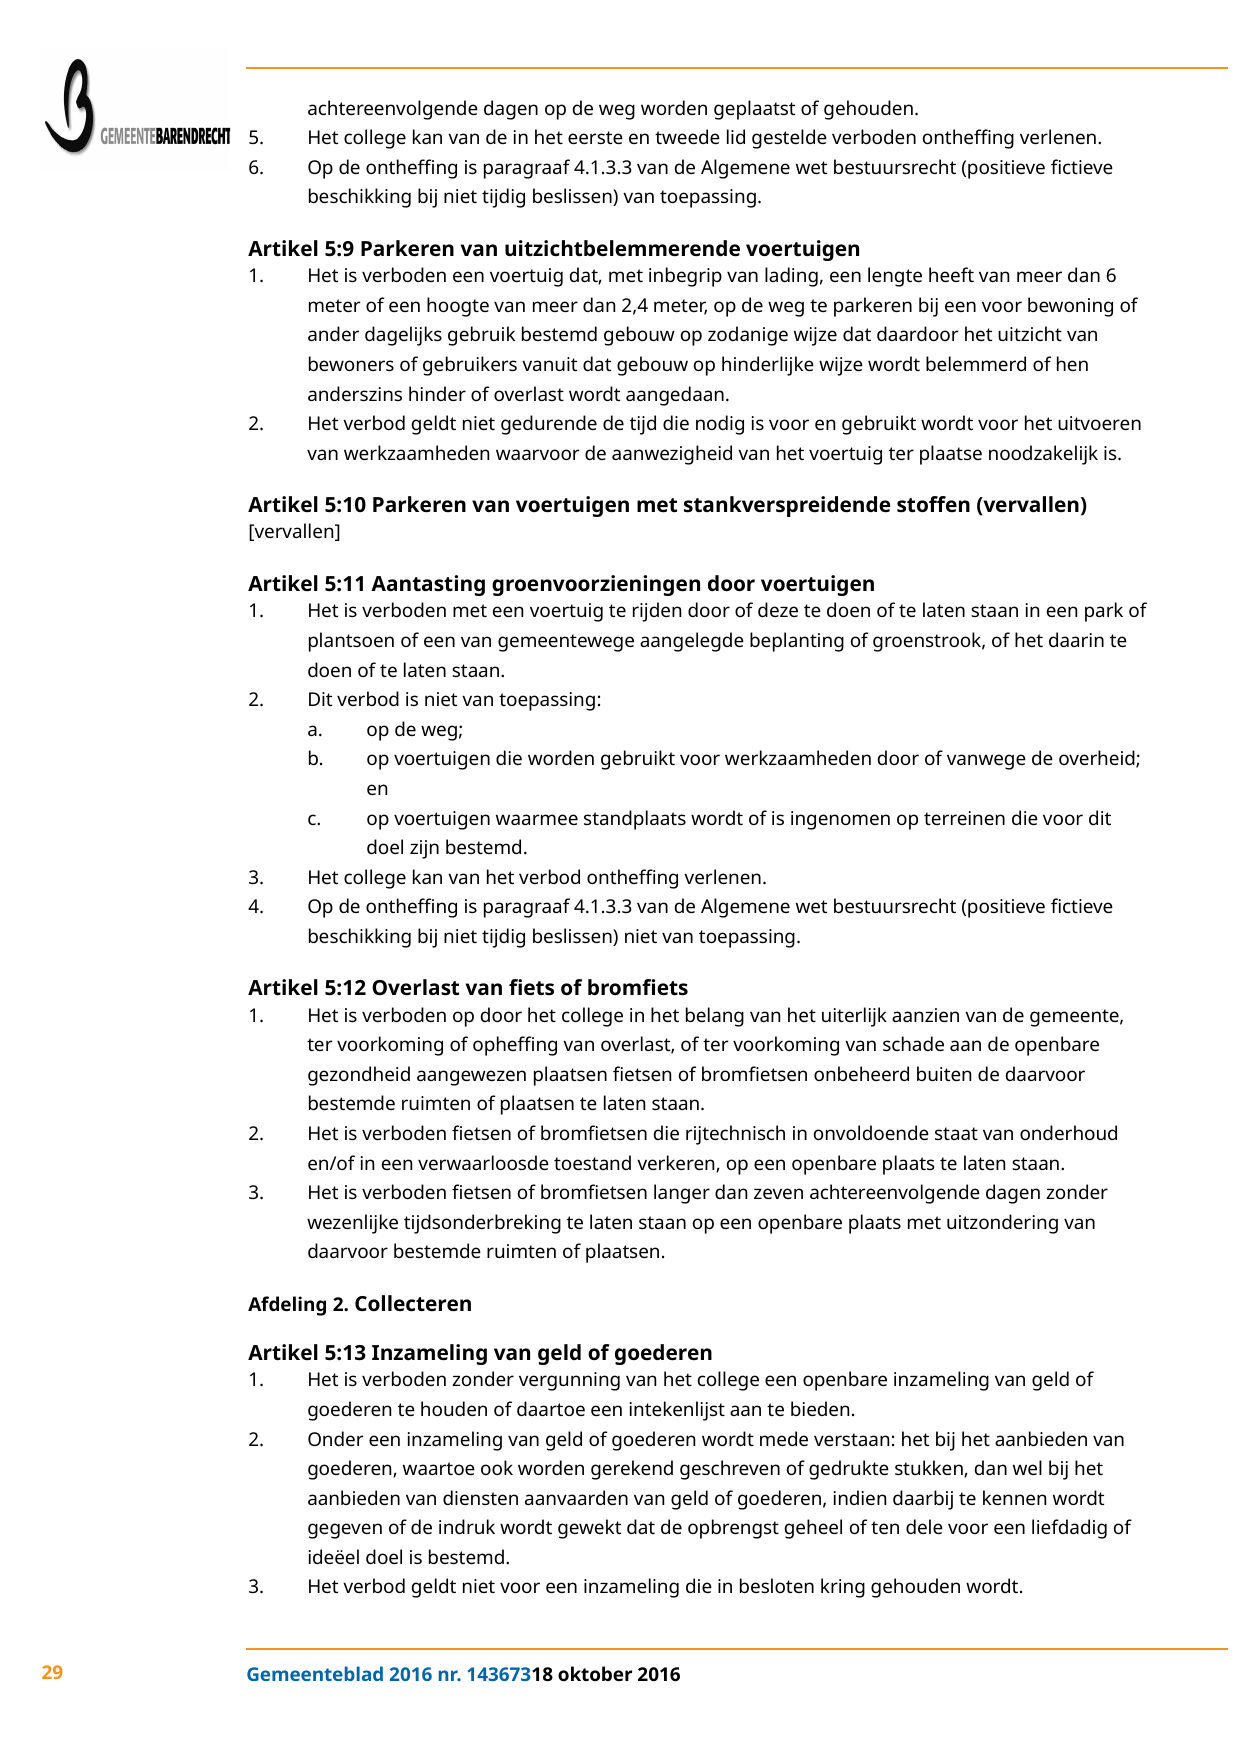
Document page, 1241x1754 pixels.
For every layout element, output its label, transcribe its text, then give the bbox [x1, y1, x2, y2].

list op de weg; [307, 716, 1152, 742]
text Artikel 5:12 Overlast van fiets of bromfiets [248, 973, 1152, 1002]
list Het verbod geldt niet gedurende de tijd die nodig is voor en gebruikt wordt voor het uitvoeren van werkzaamheden waarvoor de aanwezigheid van het voertuig ter plaatse noodzakelijk is. [248, 410, 1152, 466]
text Afdeling 2. Collecteren [248, 1289, 1152, 1317]
list Het is verboden met een voertuig te rijden door of deze te doen of te laten staan in een park of plantsoen of een van gemeentewege aangelegde beplanting of groenstrook, of het daarin te doen of te laten staan. [248, 598, 1152, 682]
text [vervallen] [248, 519, 1152, 544]
list Het verbod geldt niet voor een inzameling die in besloten kring gehouden wordt. [248, 1574, 1152, 1599]
text Artikel 5:9 Parkeren van uitzichtbelemmerende voertuigen [248, 234, 1152, 262]
list Dit verbod is niet van toepassing: [248, 686, 1152, 712]
text Artikel 5:10 Parkeren van voertuigen met stankverspreidende stoffen (vervallen) [248, 490, 1152, 519]
text Artikel 5:11 Aantasting groenvoorzieningen door voertuigen [248, 569, 1152, 598]
text Artikel 5:13 Inzameling van geld of goederen [248, 1338, 1152, 1367]
list Het is verboden zonder vergunning van het college een openbare inzameling van geld of goederen te houden of daartoe een intekenlijst aan te bieden. [248, 1367, 1152, 1422]
list op voertuigen waarmee standplaats wordt of is ingenomen op terreinen die voor dit doel zijn bestemd. [307, 805, 1152, 860]
picture [41, 47, 231, 172]
list Op de ontheffing is paragraaf 4.1.3.3 van de Algemene wet bestuursrecht (positieve fictieve beschikking bij niet tijdig beslissen) van toepassing. [248, 154, 1152, 209]
list Het college kan van de in het eerste en tweede lid gestelde verboden ontheffing verlenen. [248, 124, 1152, 150]
list Op de ontheffing is paragraaf 4.1.3.3 van de Algemene wet bestuursrecht (positieve fictieve beschikking bij niet tijdig beslissen) niet van toepassing. [248, 893, 1152, 949]
list Het college kan van het verbod ontheffing verlenen. [248, 864, 1152, 889]
list Het is verboden op door het college in het belang van het uiterlijk aanzien van de gemeente, ter voorkoming of opheffing van overlast, of ter voorkoming van schade aan de openbare gezondheid aangewezen plaatsen fietsen of bromfietsen onbeheerd buiten de daarvoor bestemde ruimten of plaatsen te laten staan. [248, 1002, 1152, 1116]
list op voertuigen die worden gebruikt voor werkzaamheden door of vanwege de overheid; en [307, 746, 1152, 801]
list Het is verboden fietsen of bromfietsen langer dan zeven achtereenvolgende dagen zonder wezenlijke tijdsonderbreking te laten staan op een openbare plaats met uitzondering van daarvoor bestemde ruimten of plaatsen. [248, 1179, 1152, 1264]
list Het is verboden fietsen of bromfietsen die rijtechnisch in onvoldoende staat van onderhoud en/of in een verwaarloosde toestand verkeren, op een openbare plaats te laten staan. [248, 1120, 1152, 1176]
list Het is verboden een voertuig dat, met inbegrip van lading, een lengte heeft van meer dan 6 meter of een hoogte van meer dan 2,4 meter, op de weg te parkeren bij een voor bewoning of ander dagelijks gebruik bestemd gebouw op zodanige wijze dat daardoor het uitzicht van bewoners of gebruikers vanuit dat gebouw op hinderlijke wijze wordt belemmerd of hen anderszins hinder of overlast wordt aangedaan. [248, 262, 1152, 406]
list achtereenvolgende dagen op de weg worden geplaatst of gehouden. [248, 95, 1152, 121]
list Onder een inzameling van geld of goederen wordt mede verstaan: het bij het aanbieden van goederen, waartoe ook worden gerekend geschreven of gedrukte stukken, dan wel bij het aanbieden van diensten aanvaarden van geld of goederen, indien daarbij te kennen wordt gegeven of de indruk wordt gewekt dat de opbrengst geheel of ten dele voor een liefdadig of ideëel doel is bestemd. [248, 1426, 1152, 1570]
